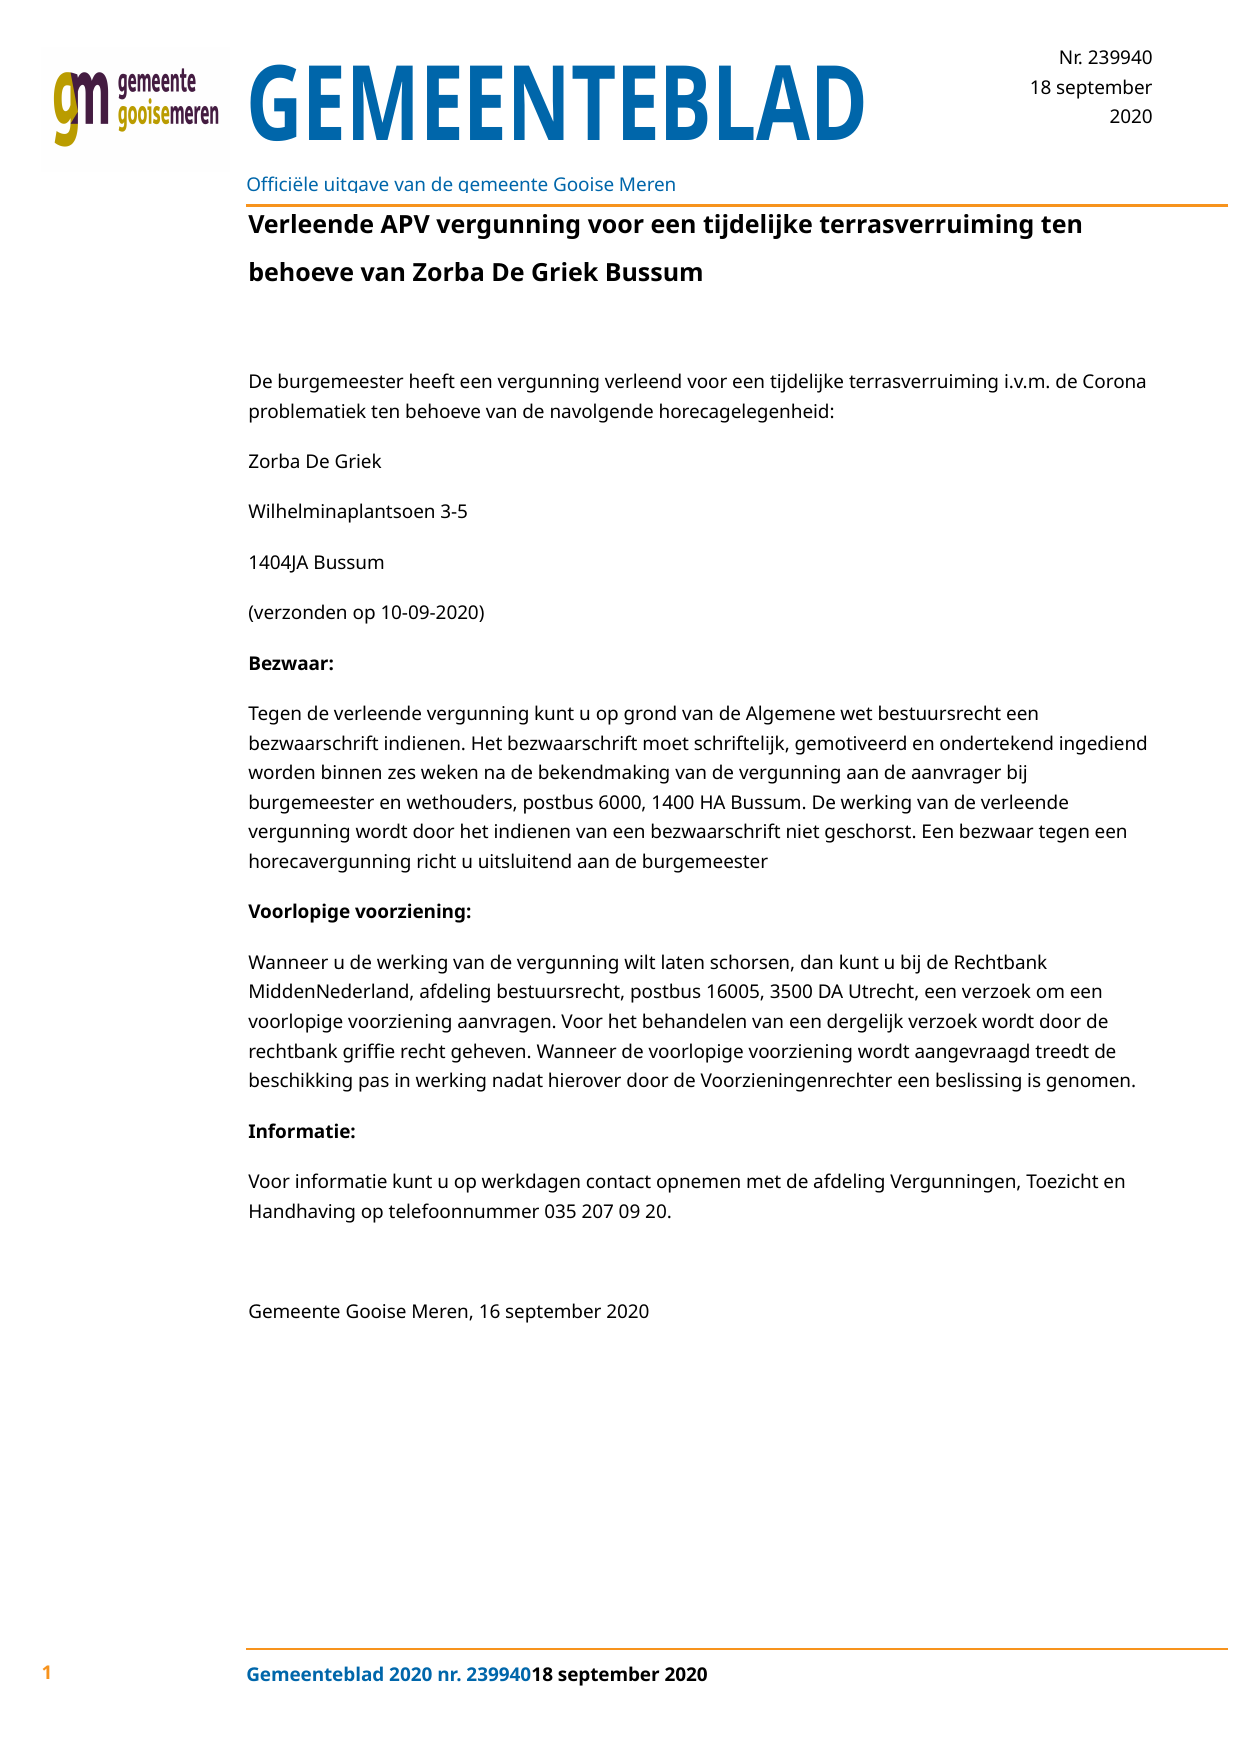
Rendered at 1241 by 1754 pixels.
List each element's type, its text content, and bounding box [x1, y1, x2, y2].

text Zorba De Griek [248, 448, 1152, 474]
text Gemeente Gooise Meren, 16 september 2020 [248, 1299, 1152, 1324]
picture [41, 47, 231, 172]
text De burgemeester heeft een vergunning verleend voor een tijdelijke terrasverruiming i.v.m. de Corona problematiek ten behoeve van de navolgende horecagelegenheid: [248, 368, 1152, 424]
text Informatie: [248, 1118, 1152, 1144]
text 1404JA Bussum [248, 549, 1152, 575]
text Bezwaar: [248, 650, 1152, 676]
text Wilhelminaplantsoen 3-5 [248, 499, 1152, 524]
text Tegen de verleende vergunning kunt u op grond van de Algemene wet bestuursrecht een bezwaarschrift indienen. Het bezwaarschrift moet schriftelijk, gemotiveerd en ondertekend ingediend worden binnen zes weken na de bekendmaking van de vergunning aan de aanvrager bij burgemeester en wethouders, postbus 6000, 1400 HA Bussum. De werking van de verleende vergunning wordt door het indienen van een bezwaarschrift niet geschorst. Een bezwaar tegen een horecavergunning richt u uitsluitend aan de burgemeester [248, 700, 1152, 874]
text Wanneer u de werking van de vergunning wilt laten schorsen, dan kunt u bij de Rechtbank MiddenNederland, afdeling bestuursrecht, postbus 16005, 3500 DA Utrecht, een verzoek om een voorlopige voorziening aanvragen. Voor het behandelen van een dergelijk verzoek wordt door de rechtbank griffie recht geheven. Wanneer de voorlopige voorziening wordt aangevraagd treedt de beschikking pas in werking nadat hierover door de Voorzieningenrechter een beslissing is genomen. [248, 949, 1152, 1093]
text Voor informatie kunt u op werkdagen contact opnemen met de afdeling Vergunningen, Toezicht en Handhaving op telefoonnummer 035 207 09 20. [248, 1168, 1152, 1224]
text Voorlopige voorziening: [248, 899, 1152, 924]
text (verzonden op 10-09-2020) [248, 599, 1152, 625]
text Verleende APV vergunning voor een tijdelijke terrasverruiming ten behoeve van Zorba De Griek Bussum [248, 207, 1152, 288]
